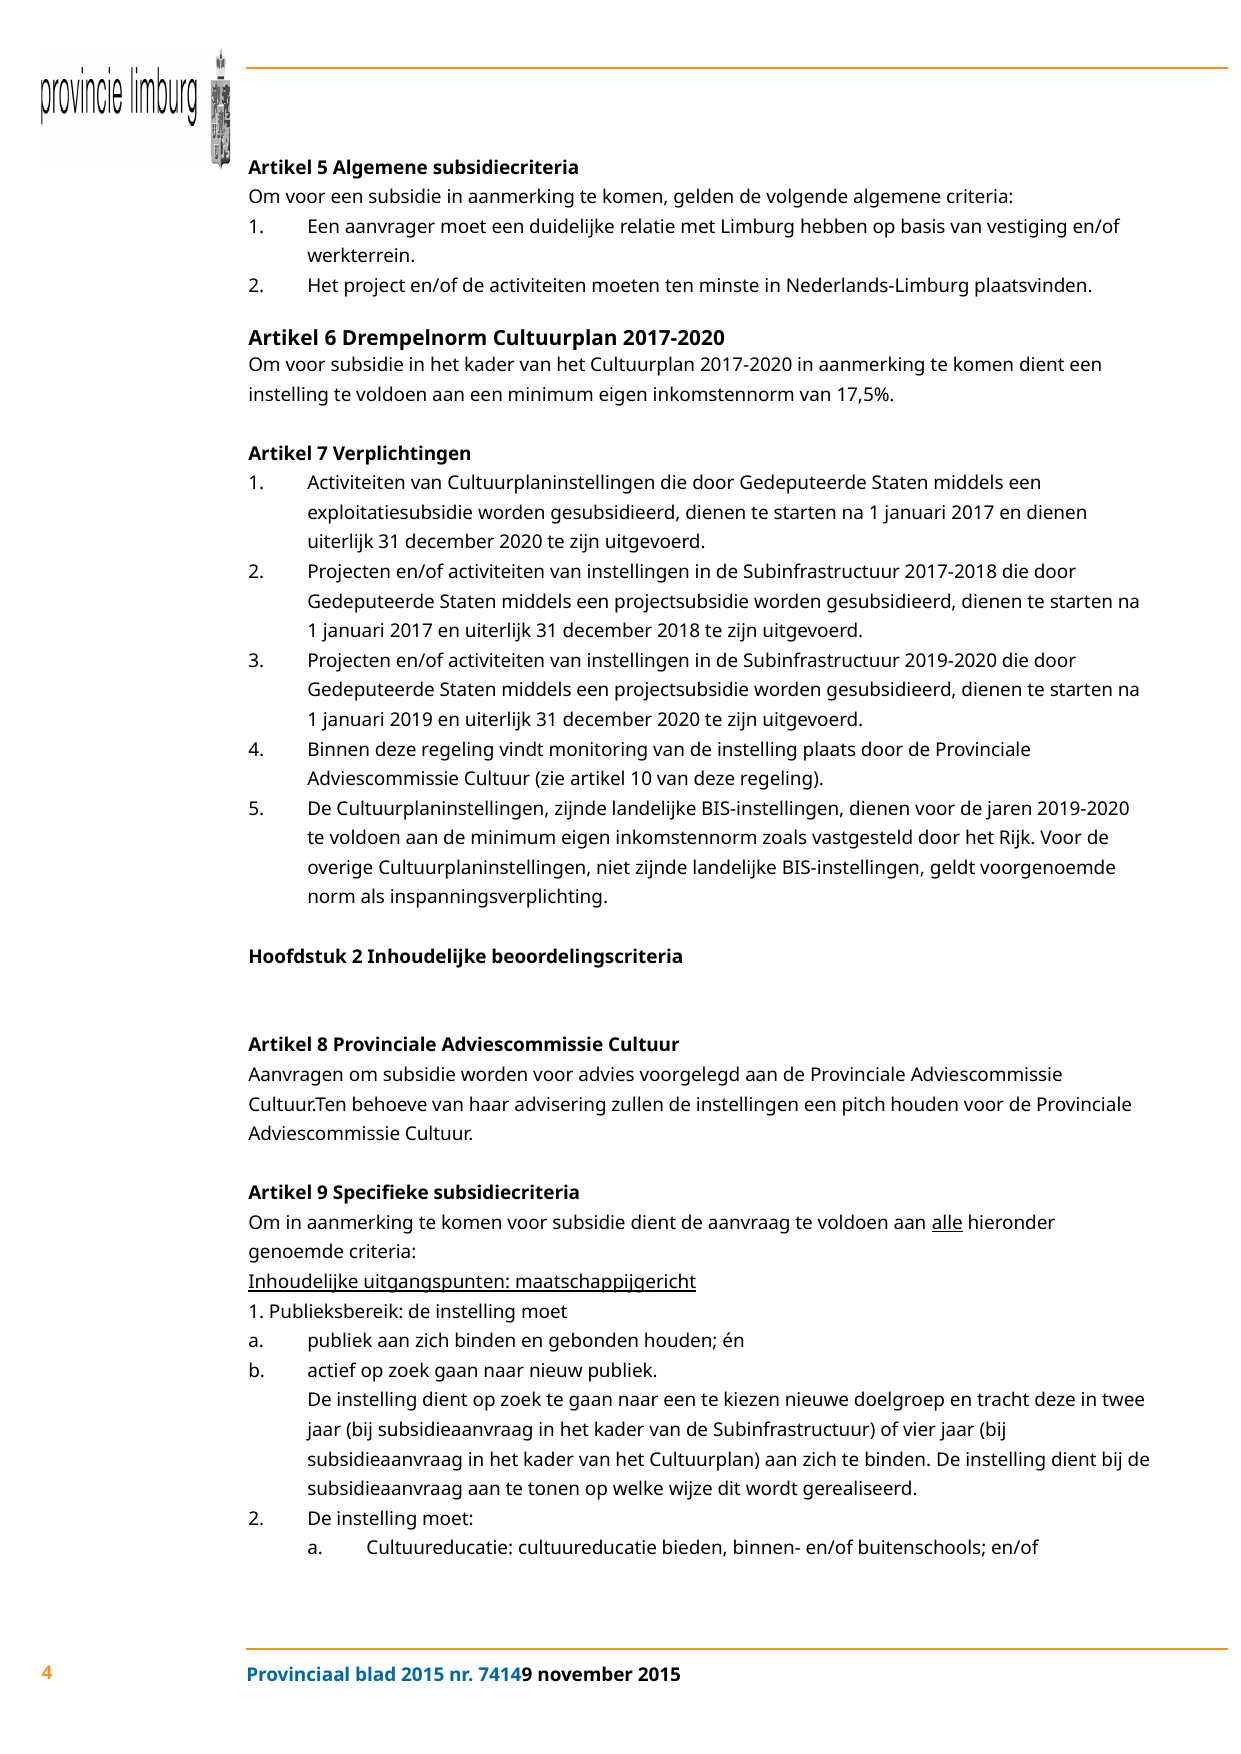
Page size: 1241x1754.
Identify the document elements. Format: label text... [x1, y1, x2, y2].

list Binnen deze regeling vindt monitoring van de instelling plaats door de Provinciale Adviescommissie Cultuur (zie artikel 10 van deze regeling). [248, 736, 1152, 791]
picture [41, 47, 231, 172]
text Artikel 5 Algemene subsidiecriteria [248, 154, 1152, 180]
text 1. Publieksbereik: de instelling moet [248, 1298, 1152, 1323]
list Het project en/of de activiteiten moeten ten minste in Nederlands-Limburg plaatsvinden. [248, 272, 1152, 298]
text Aanvragen om subsidie worden voor advies voorgelegd aan de Provinciale Adviescommissie Cultuur.Ten behoeve van haar advisering zullen de instellingen een pitch houden voor de Provinciale Adviescommissie Cultuur. [248, 1061, 1152, 1146]
text Om voor subsidie in het kader van het Cultuurplan 2017-2020 in aanmerking te komen dient een instelling te voldoen aan een minimum eigen inkomstennorm van 17,5%. [248, 351, 1152, 406]
list Een aanvrager moet een duidelijke relatie met Limburg hebben op basis van vestiging en/of werkterrein. [248, 213, 1152, 268]
list actief op zoek gaan naar nieuw publiek. [248, 1357, 1152, 1383]
text Artikel 9 Specifieke subsidiecriteria [248, 1179, 1152, 1205]
list De instelling dient op zoek te gaan naar een te kiezen nieuwe doelgroep en tracht deze in twee jaar (bij subsidieaanvraag in het kader van de Subinfrastructuur) of vier jaar (bij subsidieaanvraag in het kader van het Cultuurplan) aan zich te binden. De instelling dient bij de subsidieaanvraag aan te tonen op welke wijze dit wordt gerealiseerd. [248, 1387, 1152, 1501]
list publiek aan zich binden en gebonden houden; én [248, 1327, 1152, 1353]
list Projecten en/of activiteiten van instellingen in de Subinfrastructuur 2019-2020 die door Gedeputeerde Staten middels een projectsubsidie worden gesubsidieerd, dienen te starten na 1 januari 2019 en uiterlijk 31 december 2020 te zijn uitgevoerd. [248, 647, 1152, 732]
list Projecten en/of activiteiten van instellingen in de Subinfrastructuur 2017-2018 die door Gedeputeerde Staten middels een projectsubsidie worden gesubsidieerd, dienen te starten na 1 januari 2017 en uiterlijk 31 december 2018 te zijn uitgevoerd. [248, 558, 1152, 643]
list De Cultuurplaninstellingen, zijnde landelijke BIS-instellingen, dienen voor de jaren 2019-2020 te voldoen aan de minimum eigen inkomstennorm zoals vastgesteld door het Rijk. Voor de overige Cultuurplaninstellingen, niet zijnde landelijke BIS-instellingen, geldt voorgenoemde norm als inspanningsverplichting. [248, 795, 1152, 909]
text Om in aanmerking te komen voor subsidie dient de aanvraag te voldoen aan alle hieronder genoemde criteria: [248, 1209, 1152, 1264]
text Om voor een subsidie in aanmerking te komen, gelden de volgende algemene criteria: [248, 183, 1152, 209]
text Artikel 8 Provinciale Adviescommissie Cultuur [248, 1032, 1152, 1057]
text Hoofdstuk 2 Inhoudelijke beoordelingscriteria [248, 943, 1152, 968]
text Artikel 6 Drempelnorm Cultuurplan 2017-2020 [248, 323, 1152, 351]
list Activiteiten van Cultuurplaninstellingen die door Gedeputeerde Staten middels een exploitatiesubsidie worden gesubsidieerd, dienen te starten na 1 januari 2017 en dienen uiterlijk 31 december 2020 te zijn uitgevoerd. [248, 469, 1152, 554]
list Cultuureducatie: cultuureducatie bieden, binnen- en/of buitenschools; en/of [307, 1534, 1152, 1560]
text Inhoudelijke uitgangspunten: maatschappijgericht [248, 1268, 1152, 1294]
text Artikel 7 Verplichtingen [248, 440, 1152, 466]
list De instelling moet: [248, 1505, 1152, 1531]
